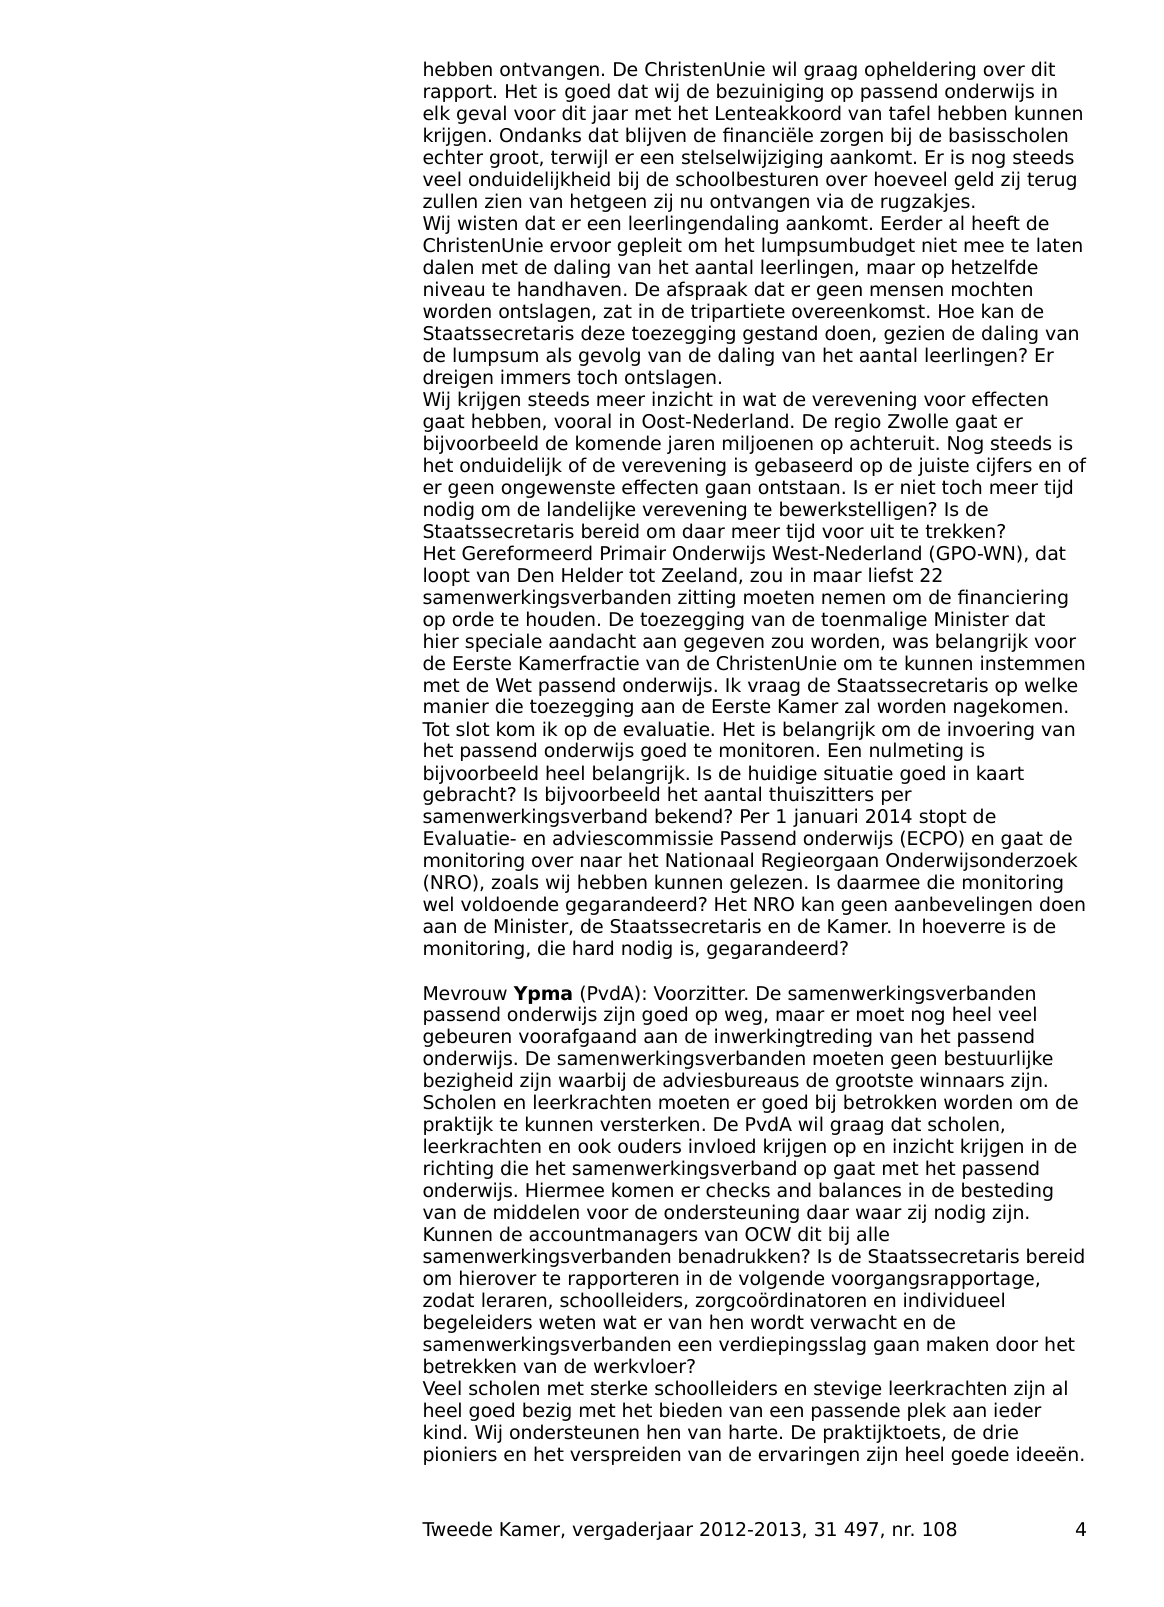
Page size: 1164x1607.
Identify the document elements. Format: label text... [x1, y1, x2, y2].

text Wij krijgen steeds meer inzicht in wat de verevening voor effecten gaat hebben, vooral in Oost-Nederland. De regio Zwolle gaat er bijvoorbeeld de komende jaren miljoenen op achteruit. Nog steeds is het onduidelijk of de verevening is gebaseerd op de juiste cijfers en of er geen ongewenste effecten gaan ontstaan. Is er niet toch meer tijd nodig om de landelijke verevening te bewerkstelligen? Is de Staatssecretaris bereid om daar meer tijd voor uit te trekken? [422, 389, 1087, 543]
text Mevrouw Ypma (PvdA): Voorzitter. De samenwerkingsverbanden passend onderwijs zijn goed op weg, maar er moet nog heel veel gebeuren voorafgaand aan de inwerkingtreding van het passend onderwijs. De samenwerkingsverbanden moeten geen bestuurlijke bezigheid zijn waarbij de adviesbureaus de grootste winnaars zijn. Scholen en leerkrachten moeten er goed bij betrokken worden om de praktijk te kunnen versterken. De PvdA wil graag dat scholen, leerkrachten en ook ouders invloed krijgen op en inzicht krijgen in de richting die het samenwerkingsverband op gaat met het passend onderwijs. Hiermee komen er checks and balances in de besteding van de middelen voor de ondersteuning daar waar zij nodig zijn. Kunnen de accountmanagers van OCW dit bij alle samenwerkingsverbanden benadrukken? Is de Staatssecretaris bereid om hierover te rapporteren in de volgende voorgangsrapportage, zodat leraren, schoolleiders, zorgcoördinatoren en individueel begeleiders weten wat er van hen wordt verwacht en de samenwerkingsverbanden een verdiepingsslag gaan maken door het betrekken van de werkvloer? [422, 982, 1087, 1378]
text Tot slot kom ik op de evaluatie. Het is belangrijk om de invoering van het passend onderwijs goed te monitoren. Een nulmeting is bijvoorbeeld heel belangrijk. Is de huidige situatie goed in kaart gebracht? Is bijvoorbeeld het aantal thuiszitters per samenwerkingsverband bekend? Per 1 januari 2014 stopt de Evaluatie- en adviescommissie Passend onderwijs (ECPO) en gaat de monitoring over naar het Nationaal Regieorgaan Onderwijsonderzoek (NRO), zoals wij hebben kunnen gelezen. Is daarmee die monitoring wel voldoende gegarandeerd? Het NRO kan geen aanbevelingen doen aan de Minister, de Staatssecretaris en de Kamer. In hoeverre is de monitoring, die hard nodig is, gegarandeerd? [422, 718, 1087, 960]
text Wij wisten dat er een leerlingendaling aankomt. Eerder al heeft de ChristenUnie ervoor gepleit om het lumpsumbudget niet mee te laten dalen met de daling van het aantal leerlingen, maar op hetzelfde niveau te handhaven. De afspraak dat er geen mensen mochten worden ontslagen, zat in de tripartiete overeenkomst. Hoe kan de Staatssecretaris deze toezegging gestand doen, gezien de daling van de lumpsum als gevolg van de daling van het aantal leerlingen? Er dreigen immers toch ontslagen. [422, 213, 1087, 389]
text Veel scholen met sterke schoolleiders en stevige leerkrachten zijn al heel goed bezig met het bieden van een passende plek aan ieder kind. Wij ondersteunen hen van harte. De praktijktoets, de drie pioniers en het verspreiden van de ervaringen zijn heel goede ideeën. [422, 1378, 1087, 1466]
text Het Gereformeerd Primair Onderwijs West-Nederland (GPO-WN), dat loopt van Den Helder tot Zeeland, zou in maar liefst 22 samenwerkingsverbanden zitting moeten nemen om de financiering op orde te houden. De toezegging van de toenmalige Minister dat hier speciale aandacht aan gegeven zou worden, was belangrijk voor de Eerste Kamerfractie van de ChristenUnie om te kunnen instemmen met de Wet passend onderwijs. Ik vraag de Staatssecretaris op welke manier die toezegging aan de Eerste Kamer zal worden nagekomen. [422, 543, 1087, 718]
text hebben ontvangen. De ChristenUnie wil graag opheldering over dit rapport. Het is goed dat wij de bezuiniging op passend onderwijs in elk geval voor dit jaar met het Lenteakkoord van tafel hebben kunnen krijgen. Ondanks dat blijven de financiële zorgen bij de basisscholen echter groot, terwijl er een stelselwijziging aankomt. Er is nog steeds veel onduidelijkheid bij de schoolbesturen over hoeveel geld zij terug zullen zien van hetgeen zij nu ontvangen via de rugzakjes. [422, 59, 1087, 213]
